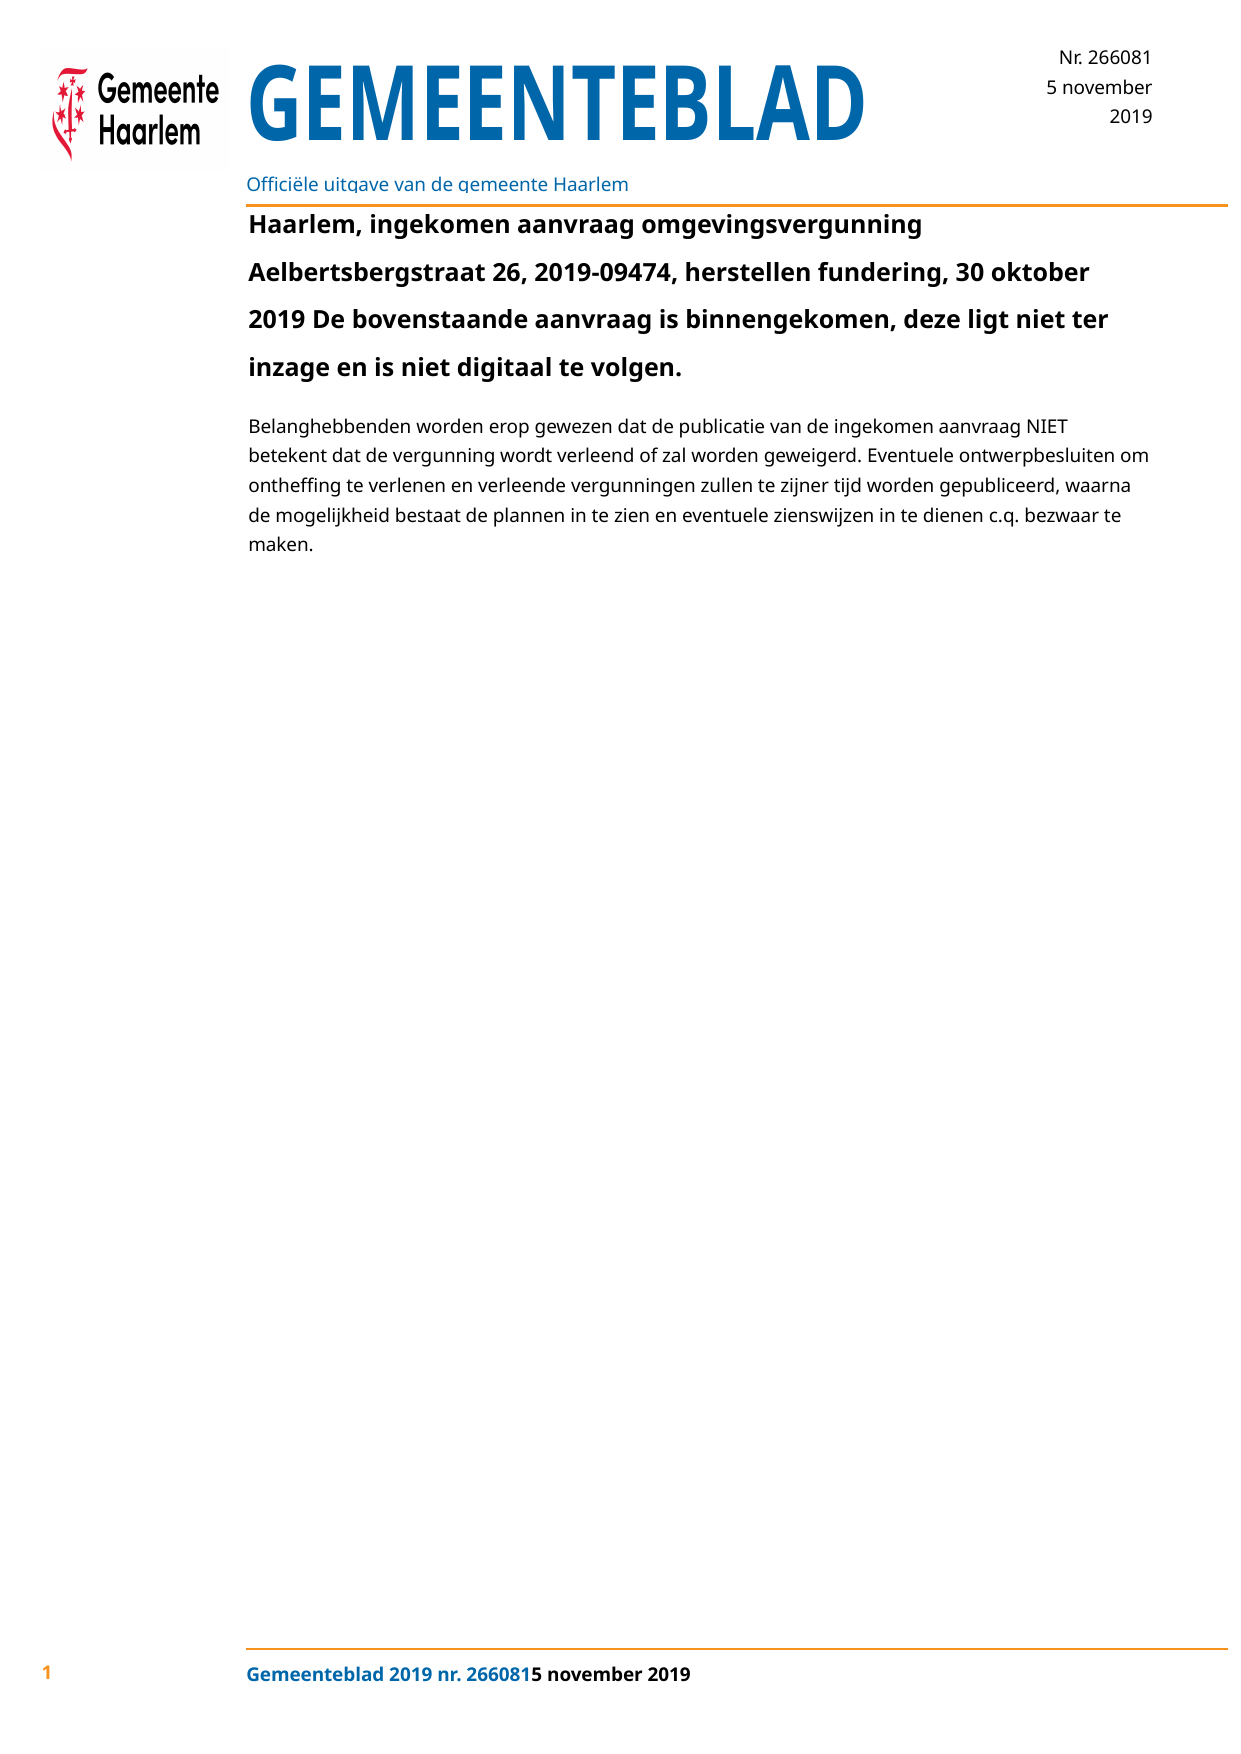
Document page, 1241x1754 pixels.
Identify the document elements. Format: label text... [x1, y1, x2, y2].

text Belanghebbenden worden erop gewezen dat de publicatie van de ingekomen aanvraag NIET betekent dat de vergunning wordt verleend of zal worden geweigerd. Eventuele ontwerpbesluiten om ontheffing te verlenen en verleende vergunningen zullen te zijner tijd worden gepubliceerd, waarna de mogelijkheid bestaat de plannen in te zien en eventuele zienswijzen in te dienen c.q. bezwaar te maken. [248, 413, 1152, 557]
text Haarlem, ingekomen aanvraag omgevingsvergunning Aelbertsbergstraat 26, 2019-09474, herstellen fundering, 30 oktober 2019 De bovenstaande aanvraag is binnengekomen, deze ligt niet ter inzage en is niet digitaal te volgen. [248, 207, 1152, 384]
picture [41, 47, 231, 172]
